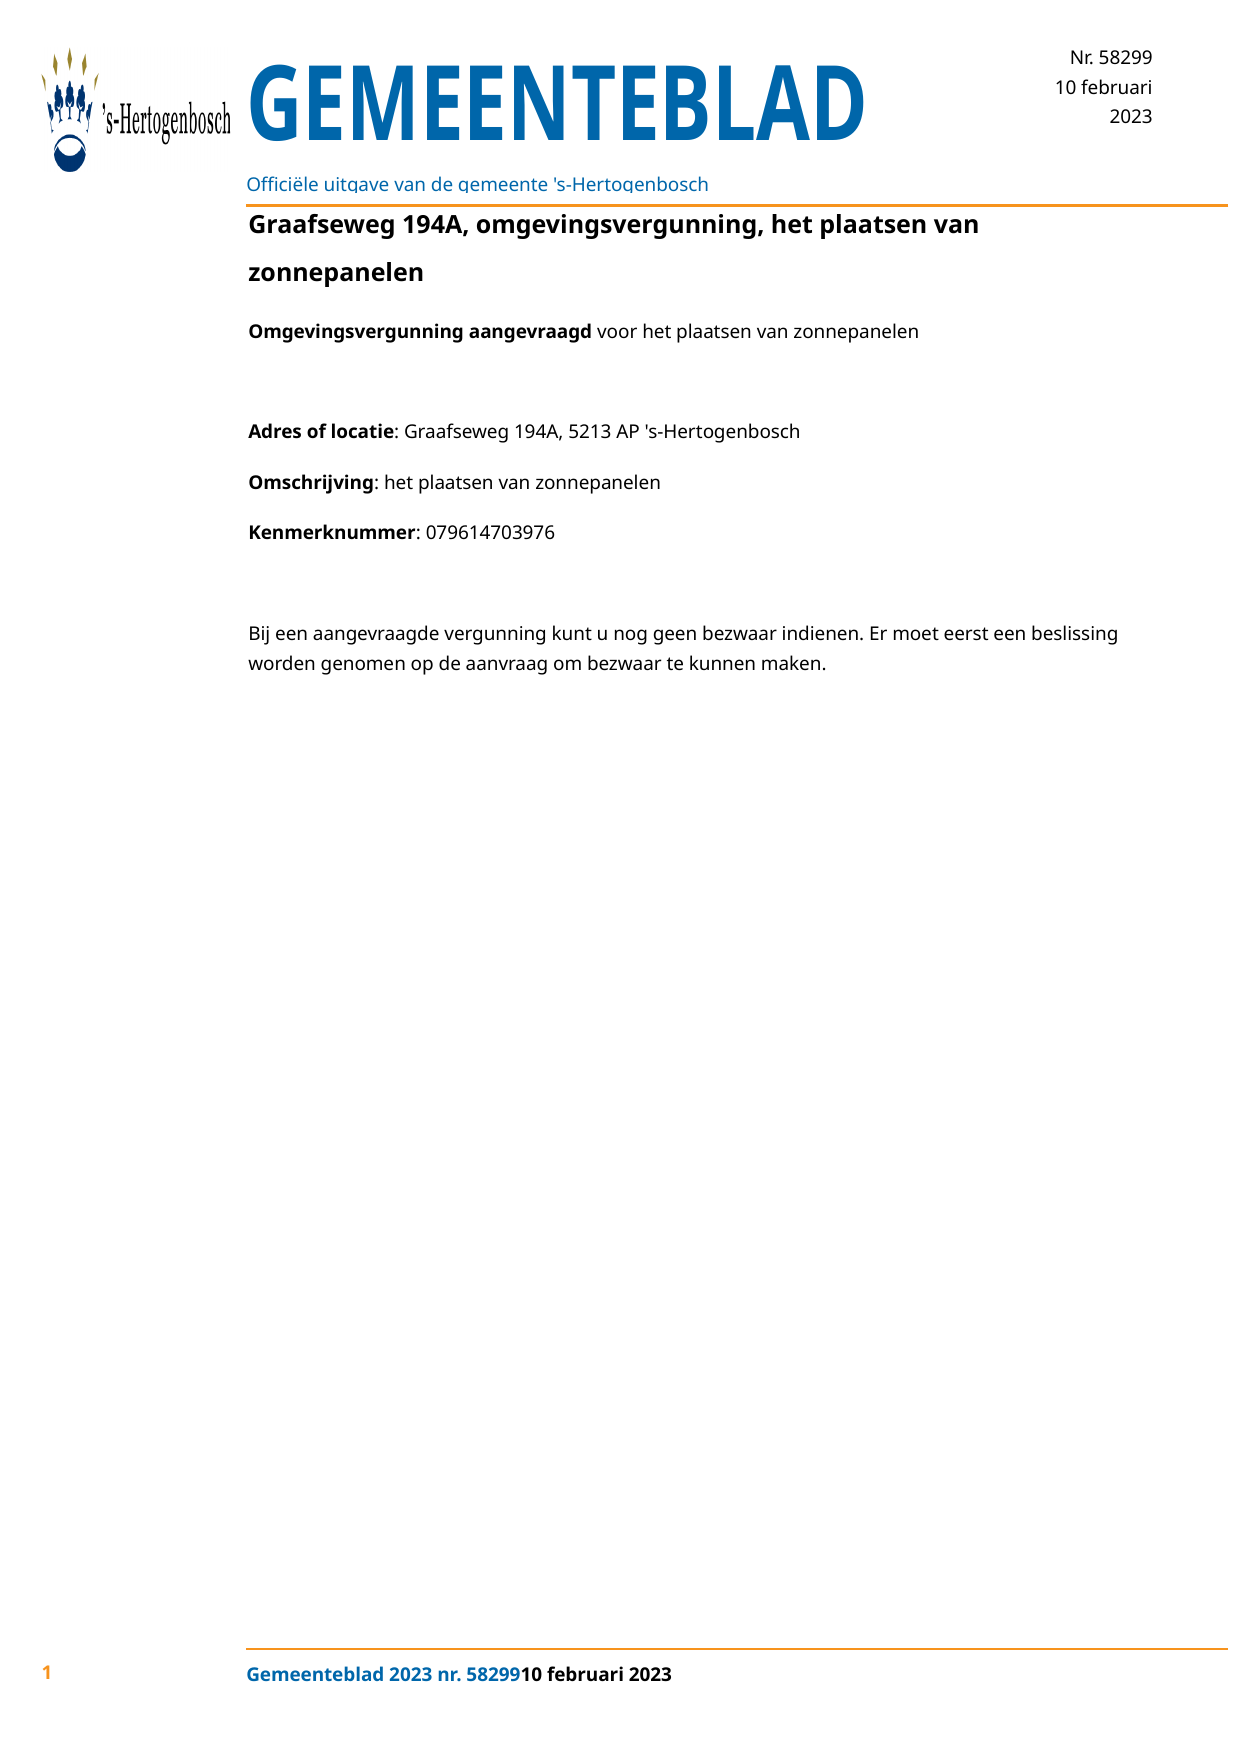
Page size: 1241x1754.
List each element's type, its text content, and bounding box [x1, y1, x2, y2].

text Omgevingsvergunning aangevraagd voor het plaatsen van zonnepanelen [248, 318, 1152, 344]
picture [41, 47, 231, 172]
text Adres of locatie: Graafseweg 194A, 5213 AP 's-Hertogenbosch [248, 419, 1152, 444]
text Kenmerknummer: 079614703976 [248, 519, 1152, 545]
text Graafseweg 194A, omgevingsvergunning, het plaatsen van zonnepanelen [248, 207, 1152, 288]
text Omschrijving: het plaatsen van zonnepanelen [248, 469, 1152, 495]
text Bij een aangevraagde vergunning kunt u nog geen bezwaar indienen. Er moet eerst een beslissing worden genomen op de aanvraag om bezwaar te kunnen maken. [248, 620, 1152, 676]
